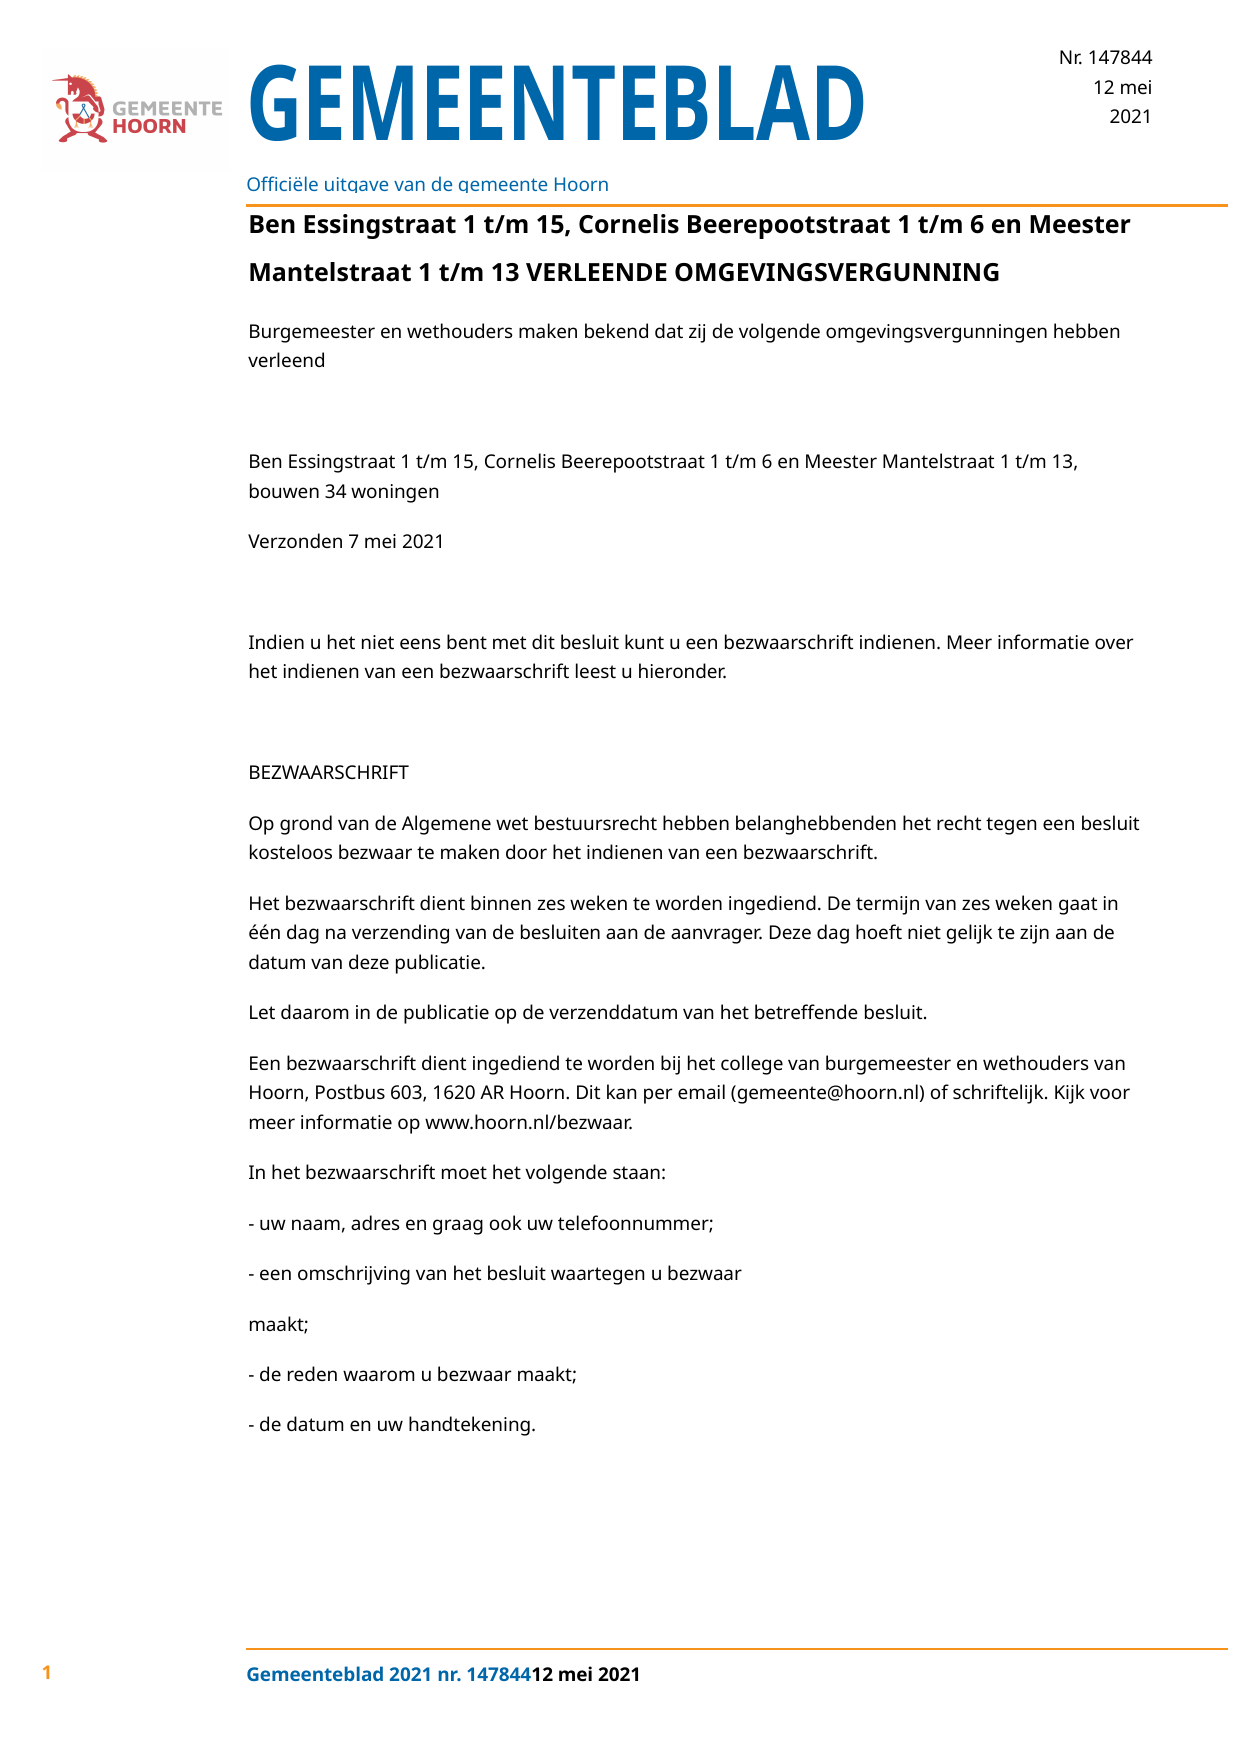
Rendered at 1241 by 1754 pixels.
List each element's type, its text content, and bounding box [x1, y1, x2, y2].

text Indien u het niet eens bent met dit besluit kunt u een bezwaarschrift indienen. Meer informatie over het indienen van een bezwaarschrift leest u hieronder. [248, 629, 1152, 684]
text Verzonden 7 mei 2021 [248, 528, 1152, 554]
text Een bezwaarschrift dient ingediend te worden bij het college van burgemeester en wethouders van Hoorn, Postbus 603, 1620 AR Hoorn. Dit kan per email (gemeente@hoorn.nl) of schriftelijk. Kijk voor meer informatie op www.hoorn.nl/bezwaar. [248, 1050, 1152, 1135]
text - de datum en uw handtekening. [248, 1412, 1152, 1437]
text - de reden waarom u bezwaar maakt; [248, 1361, 1152, 1387]
text In het bezwaarschrift moet het volgende staan: [248, 1159, 1152, 1185]
text Op grond van de Algemene wet bestuursrecht hebben belanghebbenden het recht tegen een besluit kosteloos bezwaar te maken door het indienen van een bezwaarschrift. [248, 810, 1152, 865]
text Let daarom in de publicatie op de verzenddatum van het betreffende besluit. [248, 999, 1152, 1025]
text - een omschrijving van het besluit waartegen u bezwaar [248, 1260, 1152, 1286]
text - uw naam, adres en graag ook uw telefoonnummer; [248, 1210, 1152, 1236]
picture [41, 47, 231, 172]
text maakt; [248, 1311, 1152, 1337]
text BEZWAARSCHRIFT [248, 759, 1152, 785]
text Het bezwaarschrift dient binnen zes weken te worden ingediend. De termijn van zes weken gaat in één dag na verzending van de besluiten aan de aanvrager. Deze dag hoeft niet gelijk te zijn aan de datum van deze publicatie. [248, 890, 1152, 975]
text Ben Essingstraat 1 t/m 15, Cornelis Beerepootstraat 1 t/m 6 en Meester Mantelstraat 1 t/m 13 VERLEENDE OMGEVINGSVERGUNNING [248, 207, 1152, 288]
text Ben Essingstraat 1 t/m 15, Cornelis Beerepootstraat 1 t/m 6 en Meester Mantelstraat 1 t/m 13, bouwen 34 woningen [248, 448, 1152, 504]
text Burgemeester en wethouders maken bekend dat zij de volgende omgevingsvergunningen hebben verleend [248, 318, 1152, 373]
